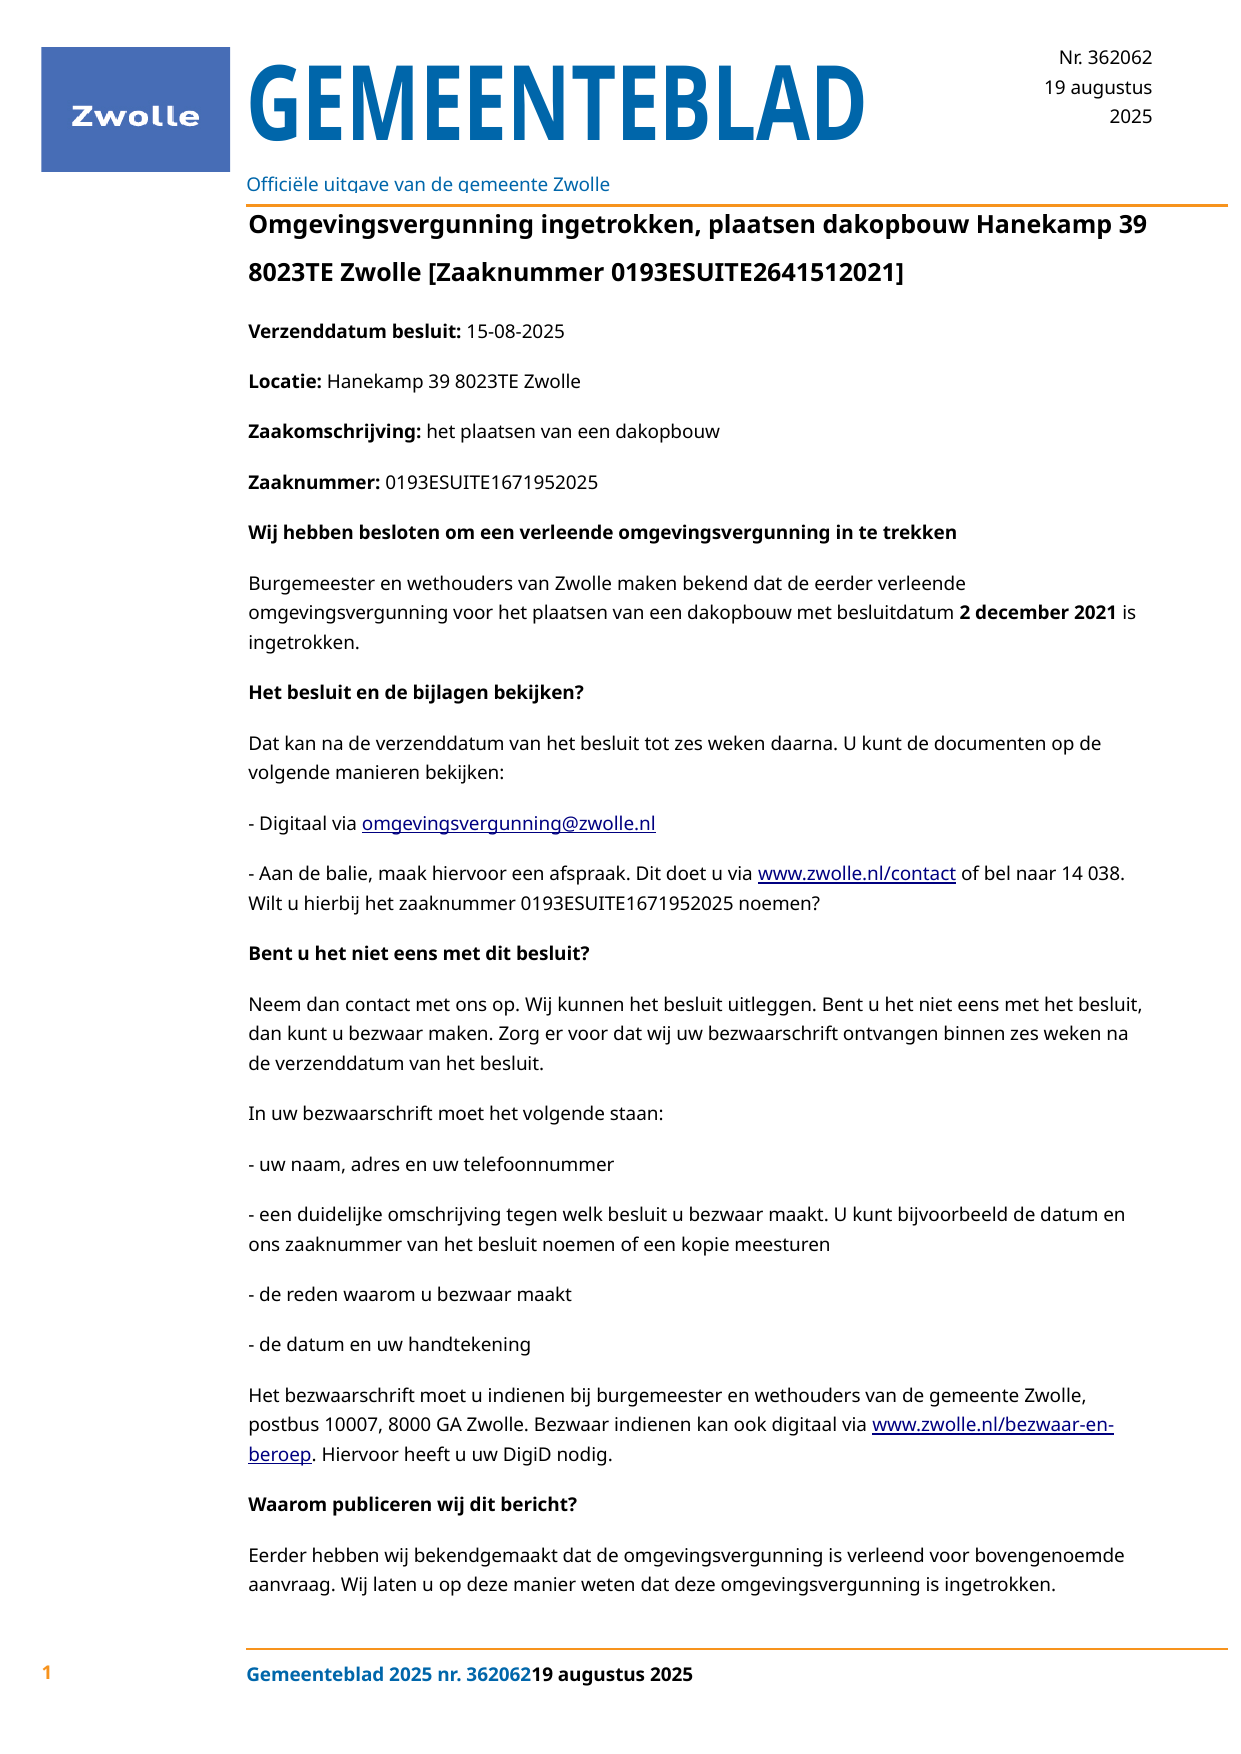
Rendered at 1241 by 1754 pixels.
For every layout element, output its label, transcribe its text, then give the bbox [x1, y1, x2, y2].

text In uw bezwaarschrift moet het volgende staan: [248, 1100, 1152, 1126]
text - Aan de balie, maak hiervoor een afspraak. Dit doet u via www.zwolle.nl/contact of bel naar 14 038. Wilt u hierbij het zaaknummer 0193ESUITE1671952025 noemen? [248, 860, 1152, 916]
text Verzenddatum besluit: 15-08-2025 [248, 318, 1152, 344]
text - de datum en uw handtekening [248, 1332, 1152, 1357]
text Omgevingsvergunning ingetrokken, plaatsen dakopbouw Hanekamp 39 8023TE Zwolle [Zaaknummer 0193ESUITE2641512021] [248, 207, 1152, 288]
picture [41, 47, 231, 172]
text Locatie: Hanekamp 39 8023TE Zwolle [248, 368, 1152, 394]
text Zaaknummer: 0193ESUITE1671952025 [248, 469, 1152, 495]
text - de reden waarom u bezwaar maakt [248, 1281, 1152, 1307]
text Het bezwaarschrift moet u indienen bij burgemeester en wethouders van de gemeente Zwolle, postbus 10007, 8000 GA Zwolle. Bezwaar indienen kan ook digitaal via www.zwolle.nl/bezwaar-en-beroep. Hiervoor heeft u uw DigiD nodig. [248, 1382, 1152, 1467]
text - uw naam, adres en uw telefoonnummer [248, 1151, 1152, 1177]
text Waarom publiceren wij dit bericht? [248, 1492, 1152, 1517]
text Bent u het niet eens met dit besluit? [248, 940, 1152, 966]
text Burgemeester en wethouders van Zwolle maken bekend dat de eerder verleende omgevingsvergunning voor het plaatsen van een dakopbouw met besluitdatum 2 december 2021 is ingetrokken. [248, 570, 1152, 655]
text - een duidelijke omschrijving tegen welk besluit u bezwaar maakt. U kunt bijvoorbeeld de datum en ons zaaknummer van het besluit noemen of een kopie meesturen [248, 1201, 1152, 1257]
text - Digitaal via omgevingsvergunning@zwolle.nl [248, 810, 1152, 836]
text Zaakomschrijving: het plaatsen van een dakopbouw [248, 419, 1152, 444]
text Eerder hebben wij bekendgemaakt dat de omgevingsvergunning is verleend voor bovengenoemde aanvraag. Wij laten u op deze manier weten dat deze omgevingsvergunning is ingetrokken. [248, 1542, 1152, 1597]
text Neem dan contact met ons op. Wij kunnen het besluit uitleggen. Bent u het niet eens met het besluit, dan kunt u bezwaar maken. Zorg er voor dat wij uw bezwaarschrift ontvangen binnen zes weken na de verzenddatum van het besluit. [248, 991, 1152, 1076]
text Dat kan na de verzenddatum van het besluit tot zes weken daarna. U kunt de documenten op de volgende manieren bekijken: [248, 730, 1152, 785]
text Wij hebben besloten om een verleende omgevingsvergunning in te trekken [248, 519, 1152, 545]
text Het besluit en de bijlagen bekijken? [248, 679, 1152, 705]
